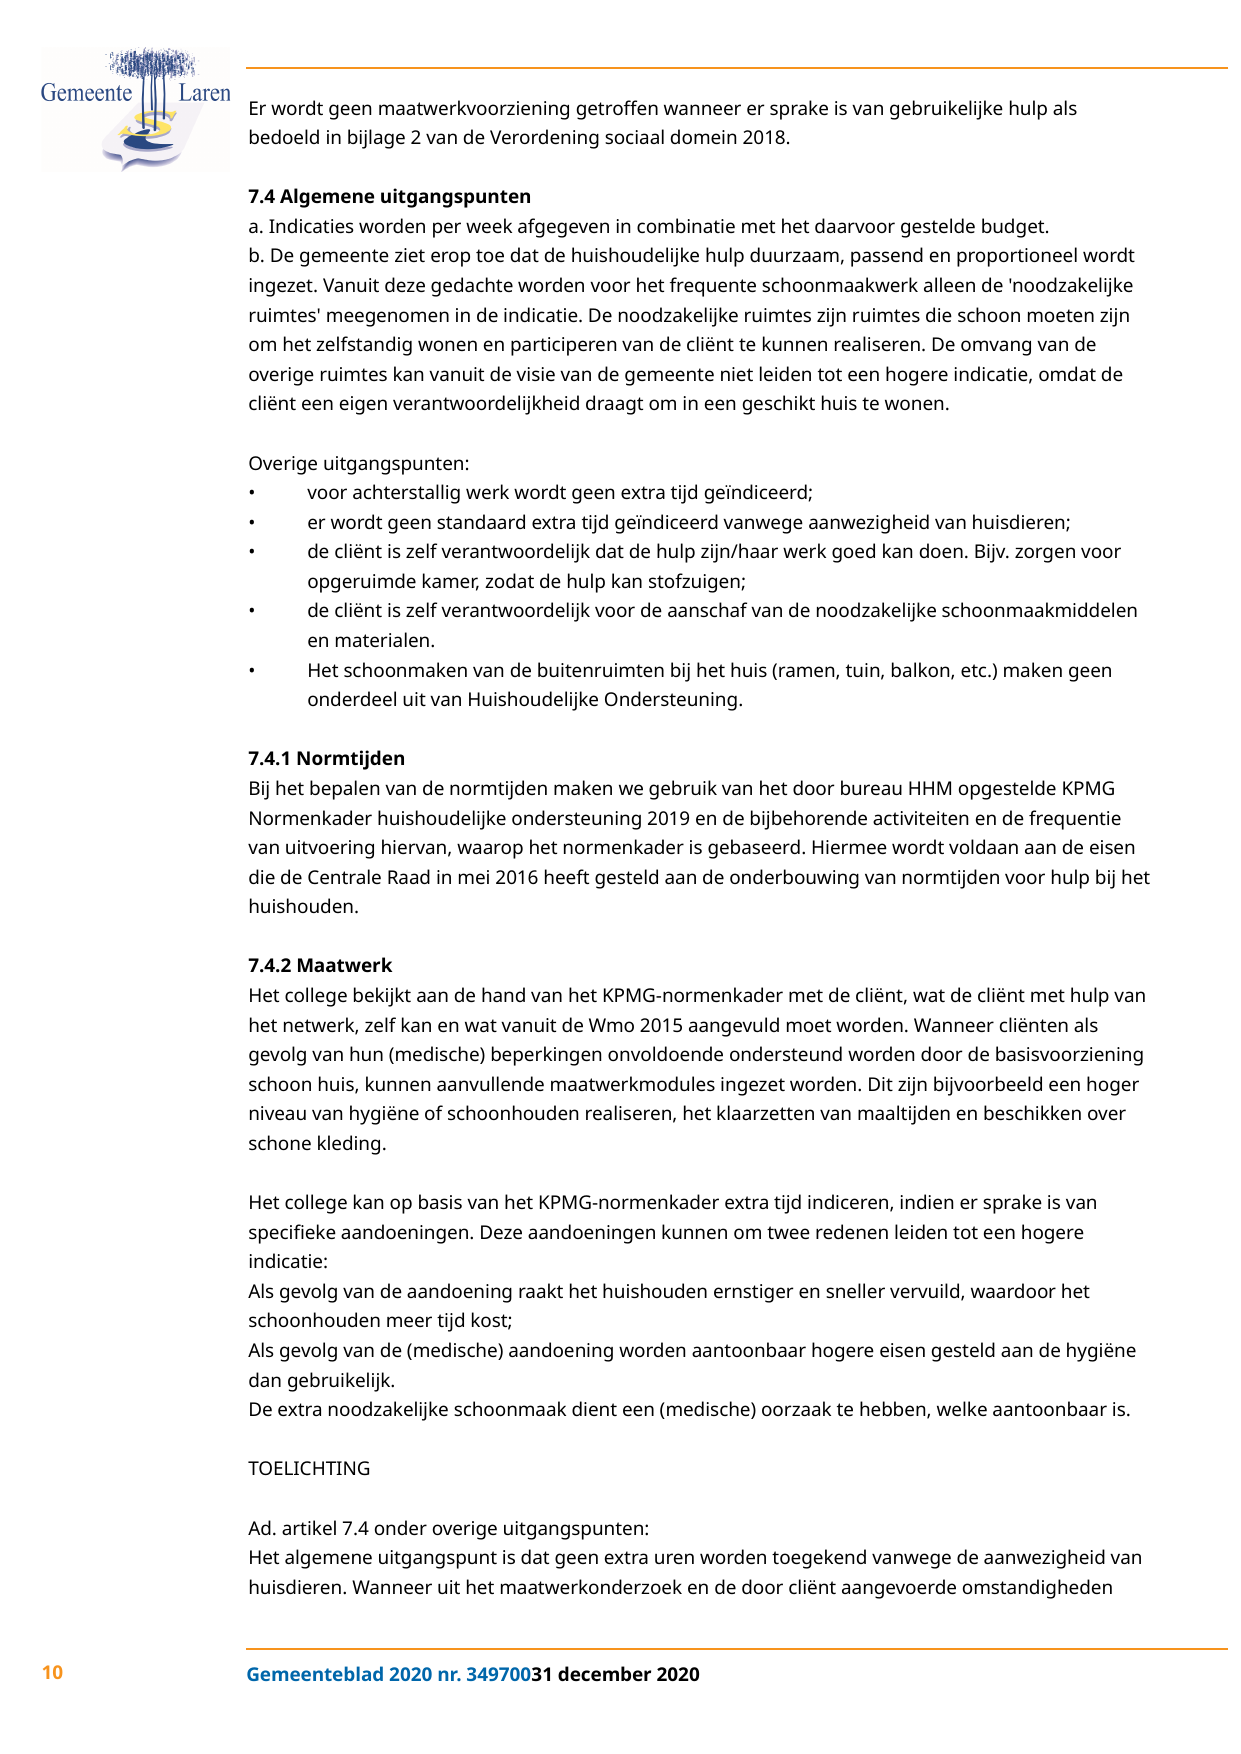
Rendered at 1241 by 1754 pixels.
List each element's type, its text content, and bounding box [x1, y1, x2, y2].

picture [41, 47, 231, 172]
text Bij het bepalen van de normtijden maken we gebruik van het door bureau HHM opgestelde KPMG Normenkader huishoudelijke ondersteuning 2019 en de bijbehorende activiteiten en de frequentie van uitvoering hiervan, waarop het normenkader is gebaseerd. Hiermee wordt voldaan aan de eisen die de Centrale Raad in mei 2016 heeft gesteld aan de onderbouwing van normtijden voor hulp bij het huishouden. [248, 775, 1152, 919]
text Het algemene uitgangspunt is dat geen extra uren worden toegekend vanwege de aanwezigheid van huisdieren. Wanneer uit het maatwerkonderzoek en de door cliënt aangevoerde omstandigheden [248, 1544, 1152, 1600]
list voor achterstallig werk wordt geen extra tijd geïndiceerd; [248, 479, 1152, 505]
list Het schoonmaken van de buitenruimten bij het huis (ramen, tuin, balkon, etc.) maken geen onderdeel uit van Huishoudelijke Ondersteuning. [248, 657, 1152, 712]
list de cliënt is zelf verantwoordelijk dat de hulp zijn/haar werk goed kan doen. Bijv. zorgen voor opgeruimde kamer, zodat de hulp kan stofzuigen; [248, 538, 1152, 594]
list de cliënt is zelf verantwoordelijk voor de aanschaf van de noodzakelijke schoonmaakmiddelen en materialen. [248, 598, 1152, 653]
text Er wordt geen maatwerkvoorziening getroffen wanneer er sprake is van gebruikelijke hulp als bedoeld in bijlage 2 van de Verordening sociaal domein 2018. [248, 95, 1152, 150]
text De extra noodzakelijke schoonmaak dient een (medische) oorzaak te hebben, welke aantoonbaar is. [248, 1396, 1152, 1422]
text Als gevolg van de aandoening raakt het huishouden ernstiger en sneller vervuild, waardoor het schoonhouden meer tijd kost; [248, 1278, 1152, 1333]
text a. Indicaties worden per week afgegeven in combinatie met het daarvoor gestelde budget. [248, 213, 1152, 239]
text TOELICHTING [248, 1456, 1152, 1481]
text 7.4.2 Maatwerk [248, 953, 1152, 978]
text Het college kan op basis van het KPMG-normenkader extra tijd indiceren, indien er sprake is van specifieke aandoeningen. Deze aandoeningen kunnen om twee redenen leiden tot een hogere indicatie: [248, 1189, 1152, 1274]
text b. De gemeente ziet erop toe dat de huishoudelijke hulp duurzaam, passend en proportioneel wordt ingezet. Vanuit deze gedachte worden voor het frequente schoonmaakwerk alleen de 'noodzakelijke ruimtes' meegenomen in de indicatie. De noodzakelijke ruimtes zijn ruimtes die schoon moeten zijn om het zelfstandig wonen en participeren van de cliënt te kunnen realiseren. De omvang van de overige ruimtes kan vanuit de visie van de gemeente niet leiden tot een hogere indicatie, omdat de cliënt een eigen verantwoordelijkheid draagt om in een geschikt huis te wonen. [248, 243, 1152, 416]
text Het college bekijkt aan de hand van het KPMG-normenkader met de cliënt, wat de cliënt met hulp van het netwerk, zelf kan en wat vanuit de Wmo 2015 aangevuld moet worden. Wanneer cliënten als gevolg van hun (medische) beperkingen onvoldoende ondersteund worden door de basisvoorziening schoon huis, kunnen aanvullende maatwerkmodules ingezet worden. Dit zijn bijvoorbeeld een hoger niveau van hygiëne of schoonhouden realiseren, het klaarzetten van maaltijden en beschikken over schone kleding. [248, 982, 1152, 1156]
text Als gevolg van de (medische) aandoening worden aantoonbaar hogere eisen gesteld aan de hygiëne dan gebruikelijk. [248, 1337, 1152, 1393]
text 7.4 Algemene uitgangspunten [248, 183, 1152, 209]
text 7.4.1 Normtijden [248, 746, 1152, 771]
text Overige uitgangspunten: [248, 450, 1152, 476]
list er wordt geen standaard extra tijd geïndiceerd vanwege aanwezigheid van huisdieren; [248, 509, 1152, 535]
text Ad. artikel 7.4 onder overige uitgangspunten: [248, 1515, 1152, 1541]
